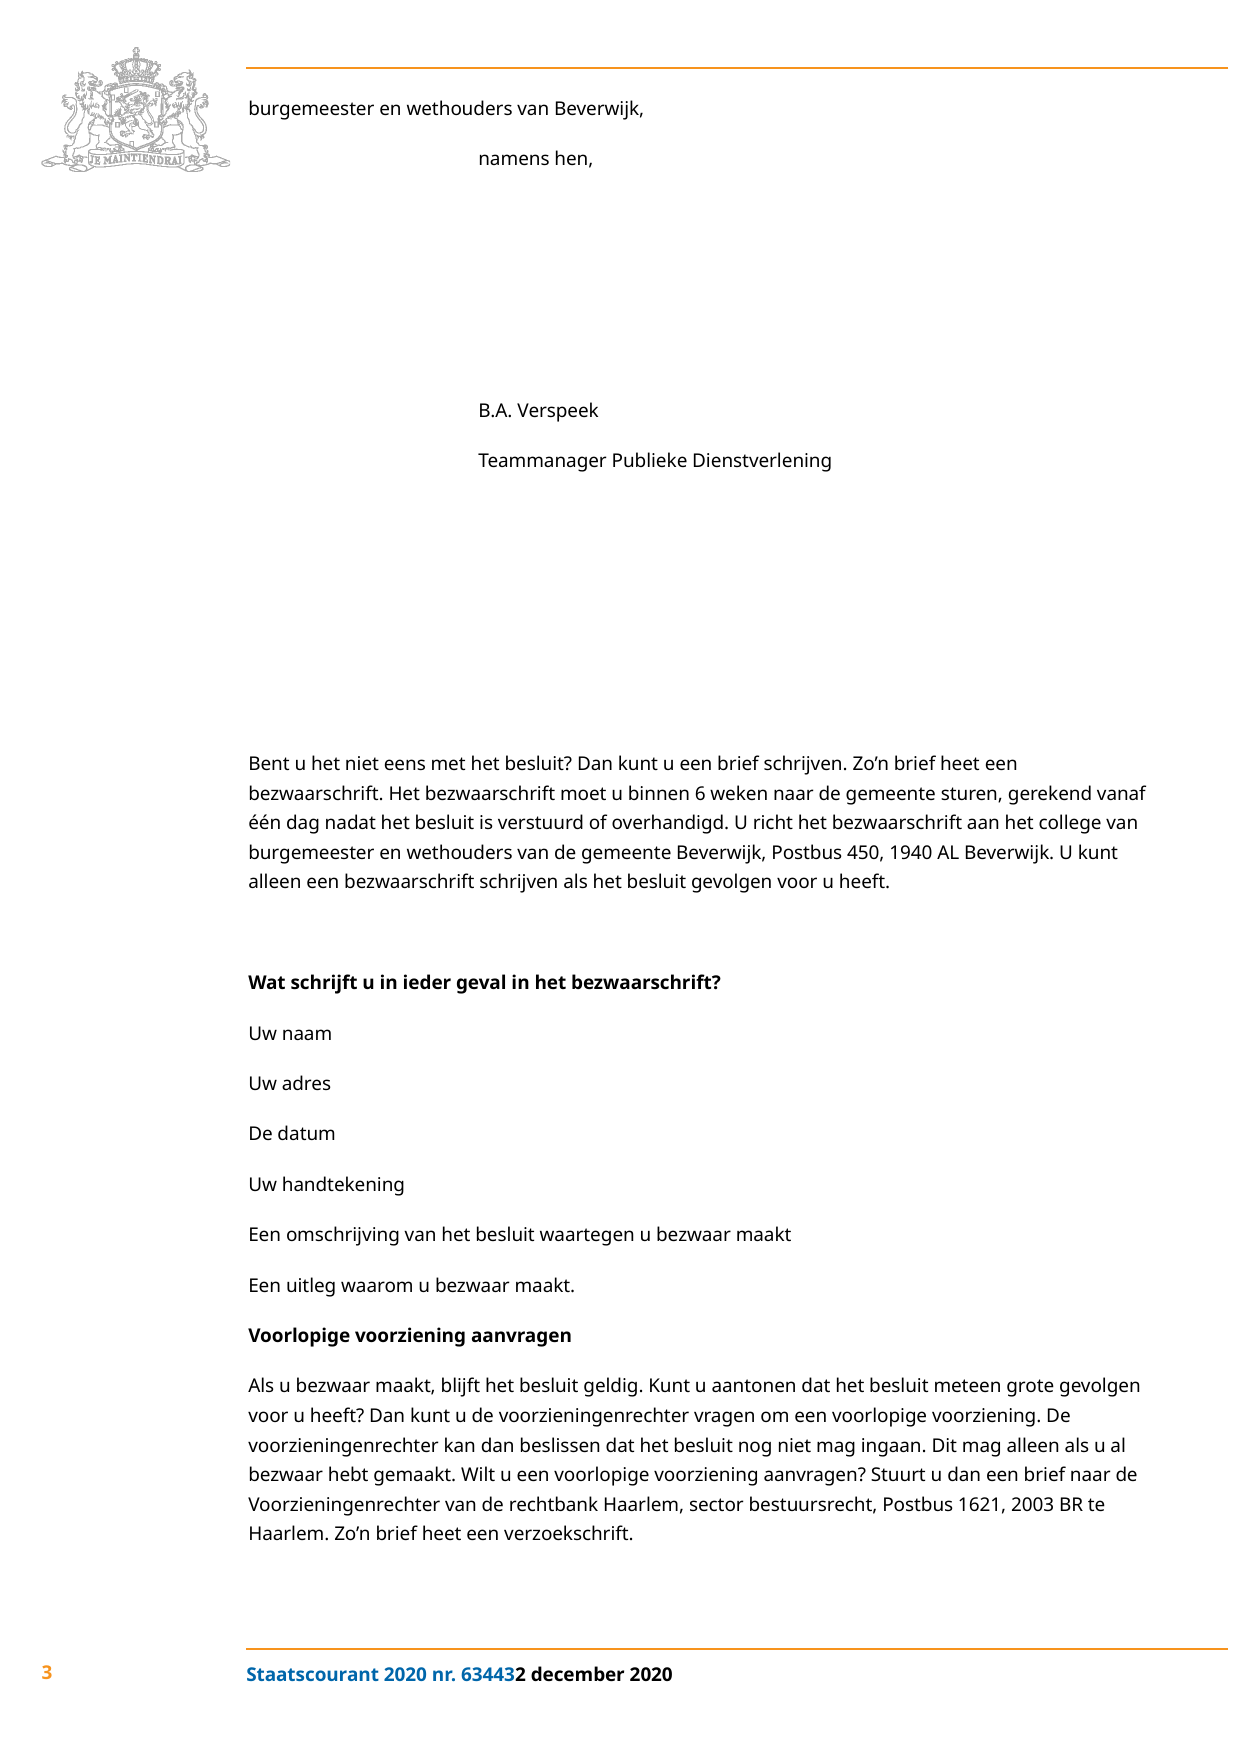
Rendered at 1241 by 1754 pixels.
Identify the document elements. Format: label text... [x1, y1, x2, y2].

text B.A. Verspeek [248, 397, 1152, 423]
text Als u bezwaar maakt, blijft het besluit geldig. Kunt u aantonen dat het besluit meteen grote gevolgen voor u heeft? Dan kunt u de voorzieningenrechter vragen om een voorlopige voorziening. De voorzieningenrechter kan dan beslissen dat het besluit nog niet mag ingaan. Dit mag alleen als u al bezwaar hebt gemaakt. Wilt u een voorlopige voorziening aanvragen? Stuurt u dan een brief naar de Voorzieningenrechter van de rechtbank Haarlem, sector bestuursrecht, Postbus 1621, 2003 BR te Haarlem. Zo’n brief heet een verzoekschrift. [248, 1373, 1152, 1546]
text Uw naam [248, 1020, 1152, 1046]
text namens hen, [248, 145, 1152, 171]
text Wat schrijft u in ieder geval in het bezwaarschrift? [248, 969, 1152, 995]
text Een omschrijving van het besluit waartegen u bezwaar maakt [248, 1221, 1152, 1247]
text Een uitleg waarom u bezwaar maakt. [248, 1272, 1152, 1298]
text Teammanager Publieke Dienstverlening [248, 448, 1152, 473]
text Uw adres [248, 1070, 1152, 1096]
picture [41, 47, 231, 172]
text Bent u het niet eens met het besluit? Dan kunt u een brief schrijven. Zo’n brief heet een bezwaarschrift. Het bezwaarschrift moet u binnen 6 weken naar de gemeente sturen, gerekend vanaf één dag nadat het besluit is verstuurd of overhandigd. U richt het bezwaarschrift aan het college van burgemeester en wethouders van de gemeente Beverwijk, Postbus 450, 1940 AL Beverwijk. U kunt alleen een bezwaarschrift schrijven als het besluit gevolgen voor u heeft. [248, 750, 1152, 894]
text burgemeester en wethouders van Beverwijk, [248, 95, 1152, 121]
text De datum [248, 1121, 1152, 1146]
text Voorlopige voorziening aanvragen [248, 1322, 1152, 1348]
text Uw handtekening [248, 1171, 1152, 1197]
